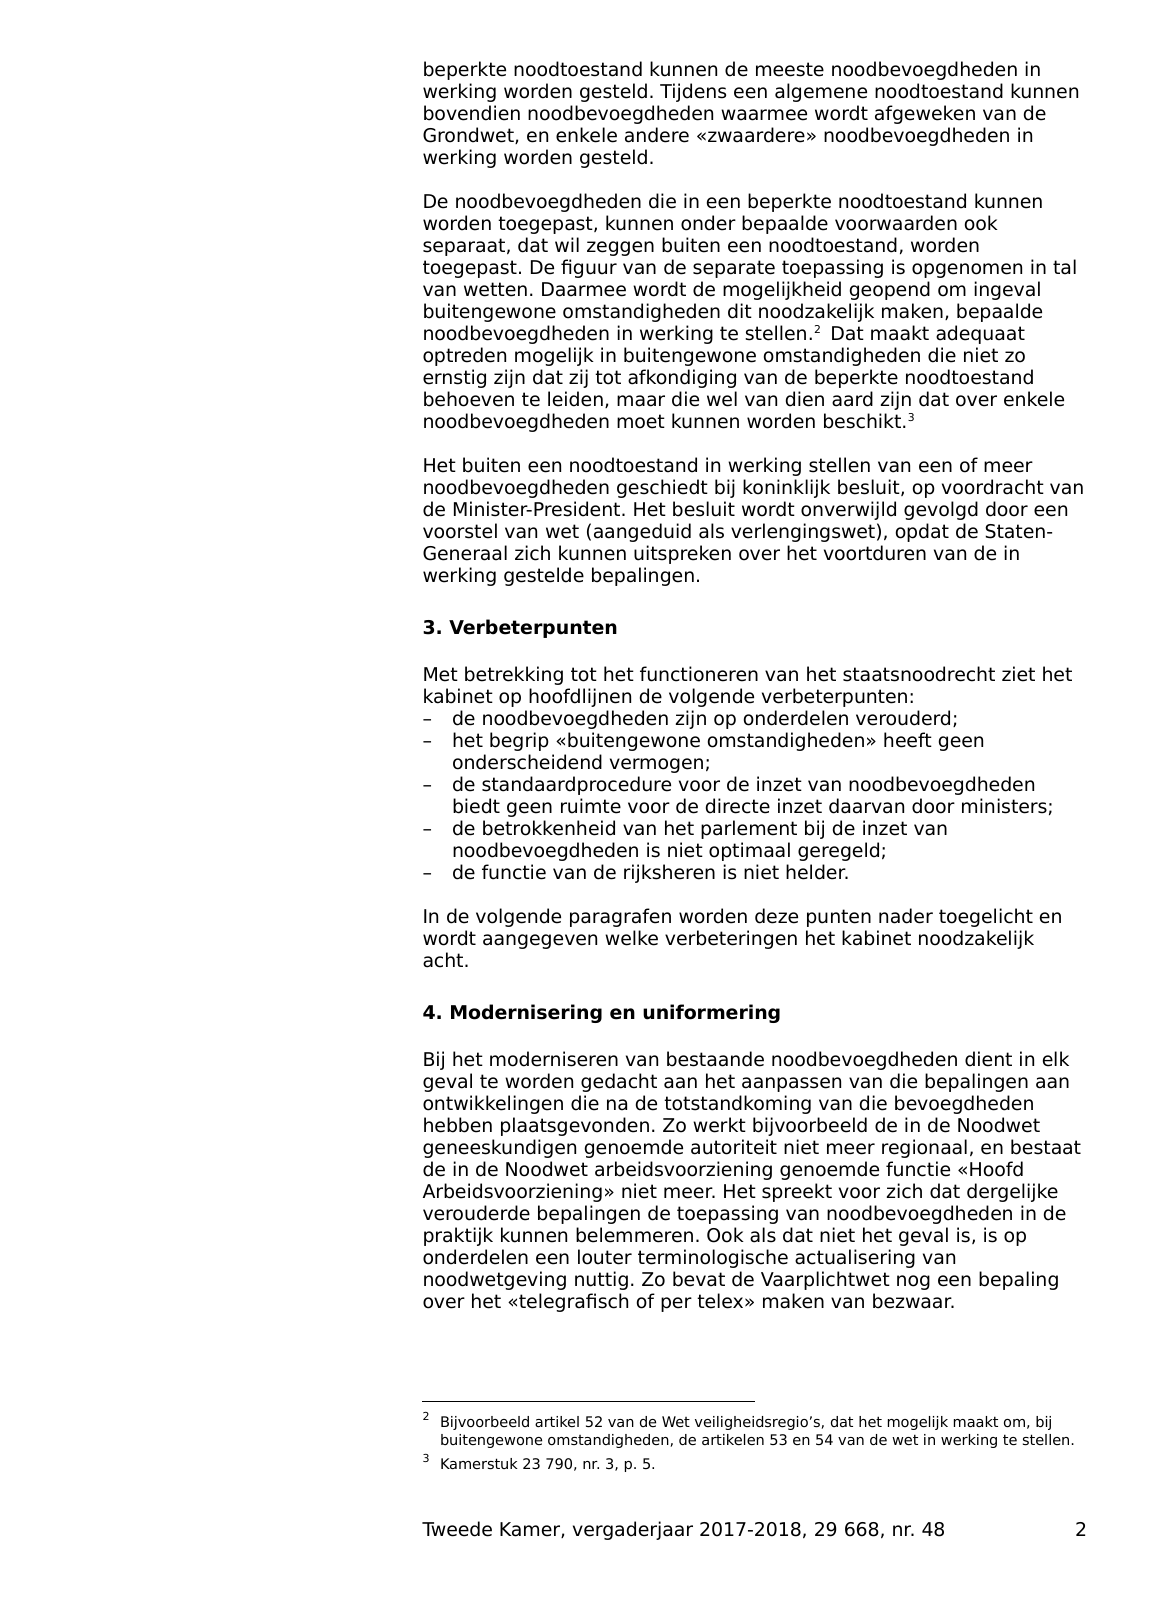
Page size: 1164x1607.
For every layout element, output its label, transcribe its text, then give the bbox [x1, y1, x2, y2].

text – de betrokkenheid van het parlement bij de inzet van noodbevoegdheden is niet optimaal geregeld; [422, 818, 1087, 862]
text – het begrip «buitengewone omstandigheden» heeft geen onderscheidend vermogen; [422, 730, 1087, 774]
text – de noodbevoegdheden zijn op onderdelen verouderd; [422, 708, 1087, 730]
text – de functie van de rijksheren is niet helder. [422, 862, 1087, 884]
subtitle 3. Verbeterpunten [422, 617, 1087, 639]
text Het buiten een noodtoestand in werking stellen van een of meer noodbevoegdheden geschiedt bij koninklijk besluit, op voordracht van de Minister-President. Het besluit wordt onverwijld gevolgd door een voorstel van wet (aangeduid als verlengingswet), opdat de Staten-Generaal zich kunnen uitspreken over het voortduren van de in werking gestelde bepalingen. [422, 455, 1087, 587]
text Kamerstuk 23 790, nr. 3, p. 5. [422, 1452, 1087, 1474]
text Bijvoorbeeld artikel 52 van de Wet veiligheidsregio’s, dat het mogelijk maakt om, bij buitengewone omstandigheden, de artikelen 53 en 54 van de wet in werking te stellen. [422, 1410, 1087, 1449]
text In de volgende paragrafen worden deze punten nader toegelicht en wordt aangegeven welke verbeteringen het kabinet noodzakelijk acht. [422, 906, 1087, 972]
subtitle 4. Modernisering en uniformering [422, 1002, 1087, 1024]
text De noodbevoegdheden die in een beperkte noodtoestand kunnen worden toegepast, kunnen onder bepaalde voorwaarden ook separaat, dat wil zeggen buiten een noodtoestand, worden toegepast. De figuur van de separate toepassing is opgenomen in tal van wetten. Daarmee wordt de mogelijkheid geopend om ingeval buitengewone omstandigheden dit noodzakelijk maken, bepaalde noodbevoegdheden in werking te stellen. Dat maakt adequaat optreden mogelijk in buitengewone omstandigheden die niet zo ernstig zijn dat zij tot afkondiging van de beperkte noodtoestand behoeven te leiden, maar die wel van dien aard zijn dat over enkele noodbevoegdheden moet kunnen worden beschikt. [422, 191, 1087, 433]
text Bij het moderniseren van bestaande noodbevoegdheden dient in elk geval te worden gedacht aan het aanpassen van die bepalingen aan ontwikkelingen die na de totstandkoming van die bevoegdheden hebben plaatsgevonden. Zo werkt bijvoorbeeld de in de Noodwet geneeskundigen genoemde autoriteit niet meer regionaal, en bestaat de in de Noodwet arbeidsvoorziening genoemde functie «Hoofd Arbeidsvoorziening» niet meer. Het spreekt voor zich dat dergelijke verouderde bepalingen de toepassing van noodbevoegdheden in de praktijk kunnen belemmeren. Ook als dat niet het geval is, is op onderdelen een louter terminologische actualisering van noodwetgeving nuttig. Zo bevat de Vaarplichtwet nog een bepaling over het «telegrafisch of per telex» maken van bezwaar. [422, 1049, 1087, 1313]
text Met betrekking tot het functioneren van het staatsnoodrecht ziet het kabinet op hoofdlijnen de volgende verbeterpunten: [422, 664, 1087, 708]
text beperkte noodtoestand kunnen de meeste noodbevoegdheden in werking worden gesteld. Tijdens een algemene noodtoestand kunnen bovendien noodbevoegdheden waarmee wordt afgeweken van de Grondwet, en enkele andere «zwaardere» noodbevoegdheden in werking worden gesteld. [422, 59, 1087, 169]
text – de standaardprocedure voor de inzet van noodbevoegdheden biedt geen ruimte voor de directe inzet daarvan door ministers; [422, 774, 1087, 818]
